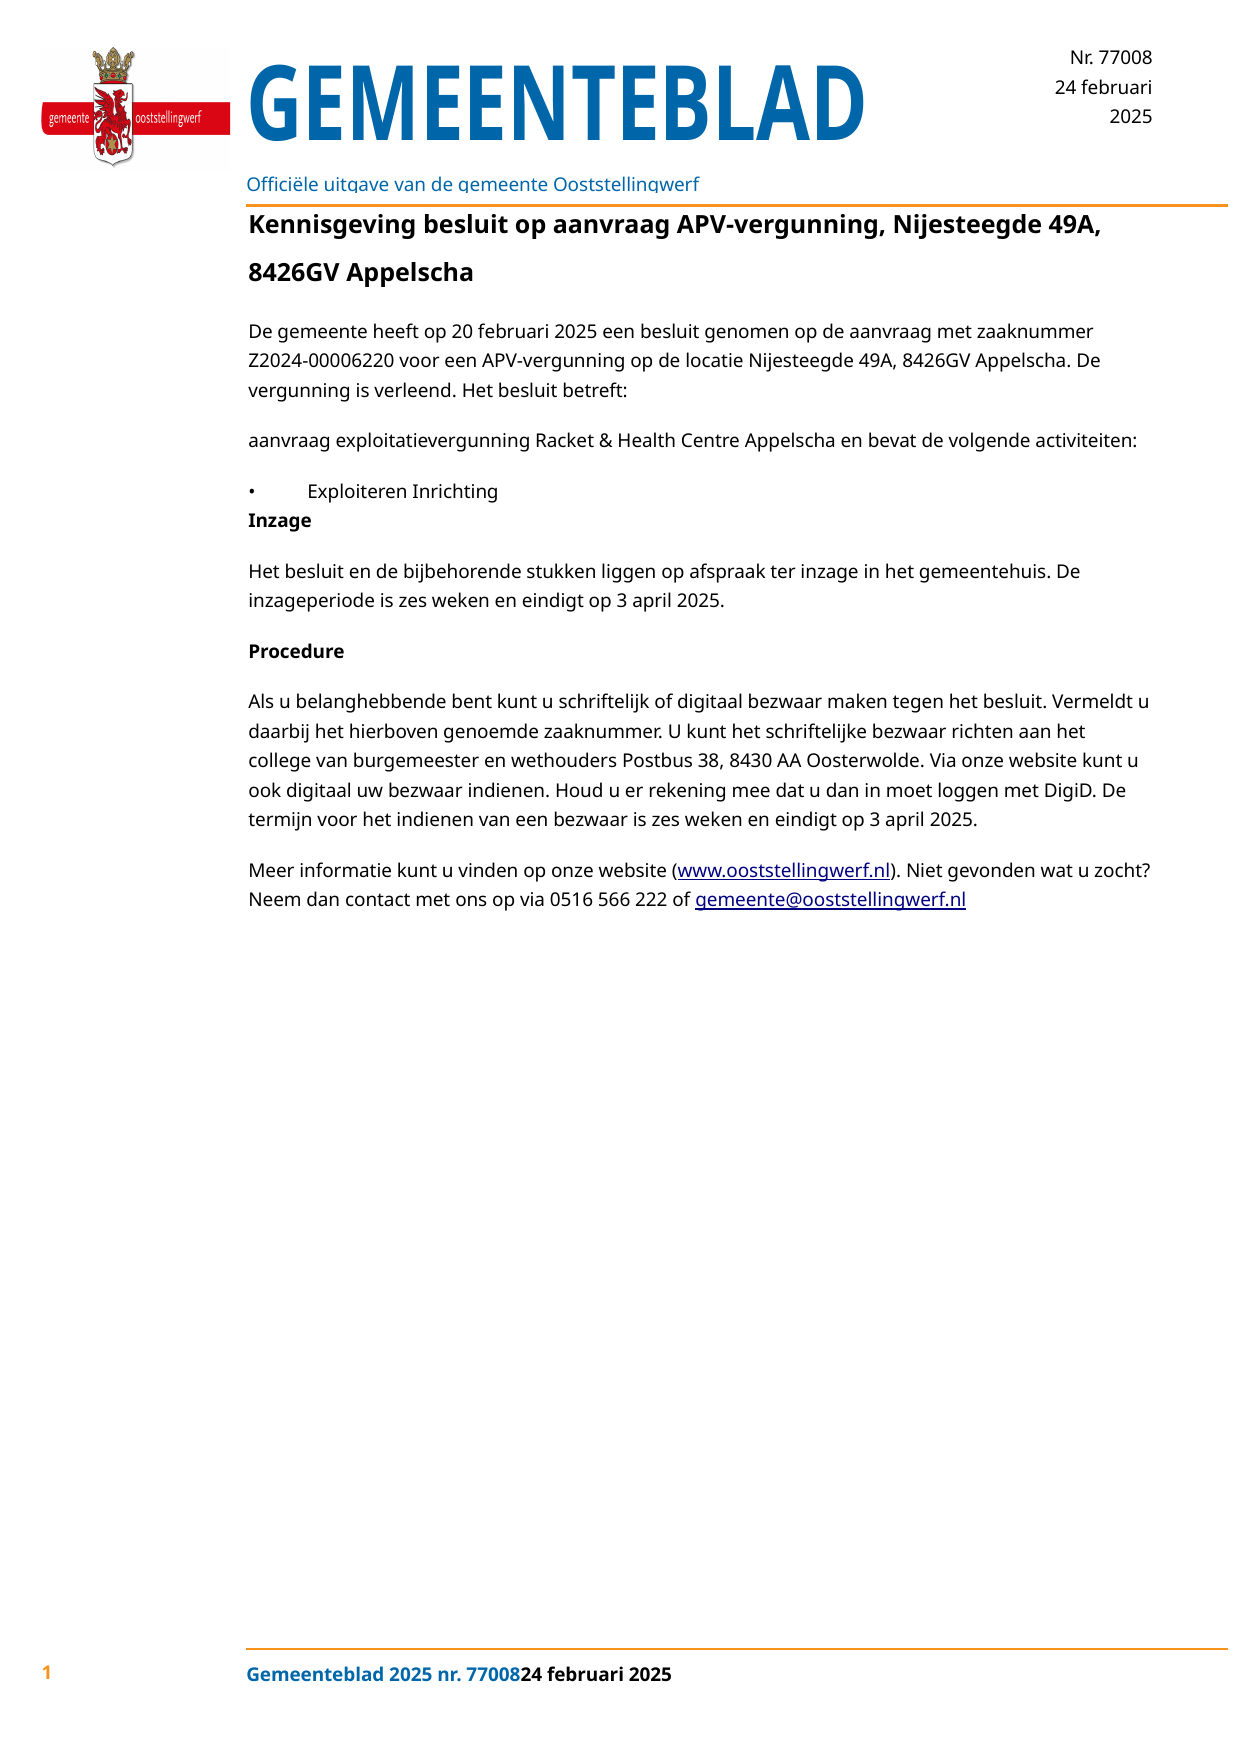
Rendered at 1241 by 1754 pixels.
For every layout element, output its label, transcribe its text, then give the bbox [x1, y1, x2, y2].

text Als u belanghebbende bent kunt u schriftelijk of digitaal bezwaar maken tegen het besluit. Vermeldt u daarbij het hierboven genoemde zaaknummer. U kunt het schriftelijke bezwaar richten aan het college van burgemeester en wethouders Postbus 38, 8430 AA Oosterwolde. Via onze website kunt u ook digitaal uw bezwaar indienen. Houd u er rekening mee dat u dan in moet loggen met DigiD. De termijn voor het indienen van een bezwaar is zes weken en eindigt op 3 april 2025. [248, 688, 1152, 832]
text Kennisgeving besluit op aanvraag APV-vergunning, Nijesteegde 49A, 8426GV Appelscha [248, 207, 1152, 288]
list Exploiteren Inrichting [248, 478, 1152, 504]
text aanvraag exploitatievergunning Racket & Health Centre Appelscha en bevat de volgende activiteiten: [248, 427, 1152, 453]
text Meer informatie kunt u vinden op onze website (www.ooststellingwerf.nl). Niet gevonden wat u zocht? Neem dan contact met ons op via 0516 566 222 of gemeente@ooststellingwerf.nl [248, 857, 1152, 912]
text Het besluit en de bijbehorende stukken liggen op afspraak ter inzage in het gemeentehuis. De inzageperiode is zes weken en eindigt op 3 april 2025. [248, 558, 1152, 613]
text Inzage [248, 507, 1152, 533]
text De gemeente heeft op 20 februari 2025 een besluit genomen op de aanvraag met zaaknummer Z2024-00006220 voor een APV-vergunning op de locatie Nijesteegde 49A, 8426GV Appelscha. De vergunning is verleend. Het besluit betreft: [248, 318, 1152, 403]
picture [41, 47, 231, 172]
text Procedure [248, 638, 1152, 664]
